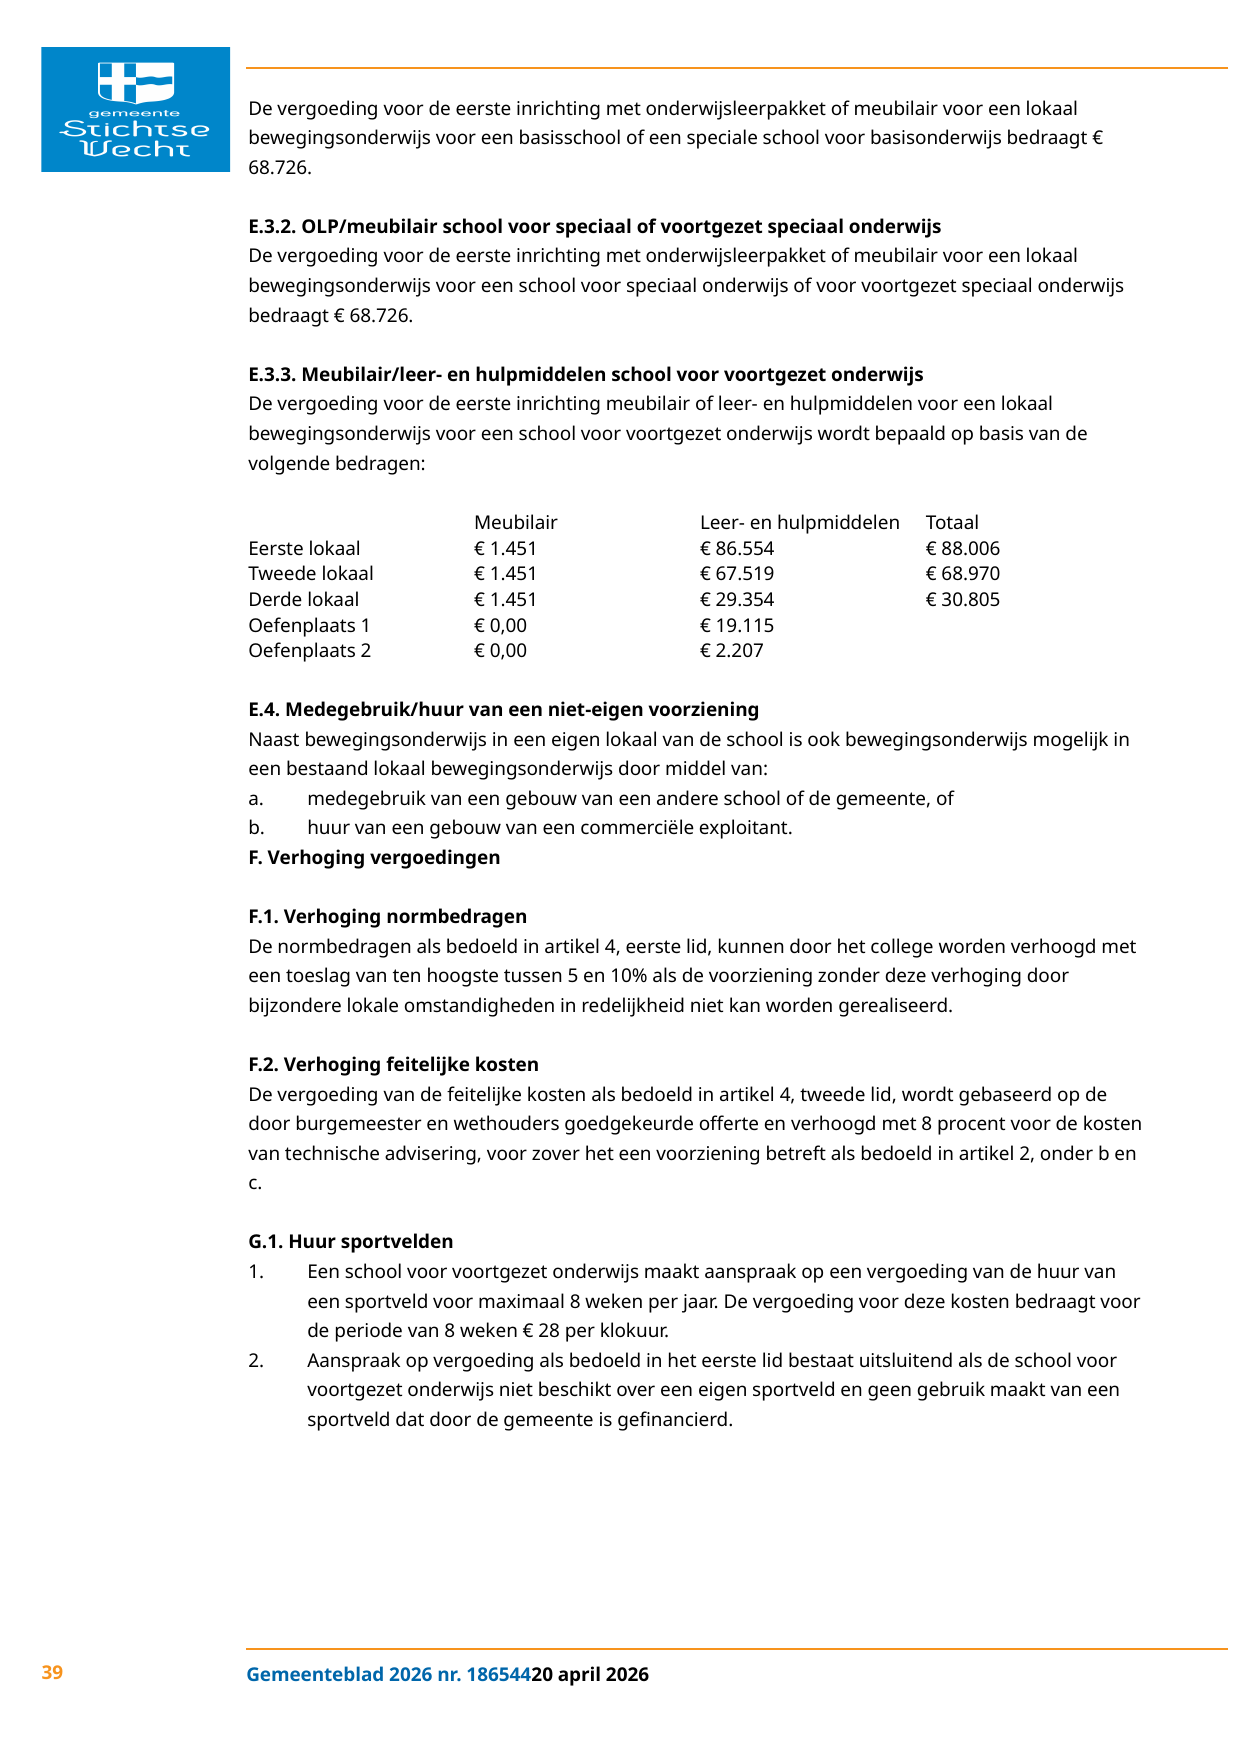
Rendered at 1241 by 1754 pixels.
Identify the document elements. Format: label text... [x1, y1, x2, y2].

text E.3.3. Meubilair/leer- en hulpmiddelen school voor voortgezet onderwijs [248, 361, 1152, 387]
text F.1. Verhoging normbedragen [248, 903, 1152, 929]
picture [99, 63, 135, 101]
table_cell € 1.451 [474, 535, 700, 561]
list medegebruik van een gebouw van een andere school of de gemeente, of [248, 785, 1152, 811]
table_cell € 68.970 [926, 561, 1152, 586]
text De vergoeding voor de eerste inrichting meubilair of leer- en hulpmiddelen voor een lokaal bewegingsonderwijs voor een school voor voortgezet onderwijs wordt bepaald op basis van de volgende bedragen: [248, 391, 1152, 476]
list Aanspraak op vergoeding als bedoeld in het eerste lid bestaat uitsluitend als de school voor voortgezet onderwijs niet beschikt over een eigen sportveld en geen gebruik maakt van een sportveld dat door de gemeente is gefinancierd. [248, 1347, 1152, 1432]
table_cell € 0,00 [474, 638, 700, 663]
table_cell € 1.451 [474, 586, 700, 612]
table_cell € 29.354 [700, 586, 926, 612]
text F.2. Verhoging feitelijke kosten [248, 1051, 1152, 1077]
text E.4. Medegebruik/huur van een niet-eigen voorziening [248, 696, 1152, 722]
text De vergoeding van de feitelijke kosten als bedoeld in artikel 4, tweede lid, wordt gebaseerd op de door burgemeester en wethouders goedgekeurde offerte en verhoogd met 8 procent voor de kosten van technische advisering, voor zover het een voorziening betreft als bedoeld in artikel 2, onder b en c. [248, 1081, 1152, 1195]
table_cell Eerste lokaal [248, 535, 474, 561]
picture [137, 63, 174, 103]
text E.3.2. OLP/meubilair school voor speciaal of voortgezet speciaal onderwijs [248, 213, 1152, 239]
table_cell € 86.554 [700, 535, 926, 561]
list Een school voor voortgezet onderwijs maakt aanspraak op een vergoeding van de huur van een sportveld voor maximaal 8 weken per jaar. De vergoeding voor deze kosten bedraagt voor de periode van 8 weken € 28 per klokuur. [248, 1258, 1152, 1343]
table_header [248, 509, 474, 535]
text De vergoeding voor de eerste inrichting met onderwijsleerpakket of meubilair voor een lokaal bewegingsonderwijs voor een basisschool of een speciale school voor basisonderwijs bedraagt € 68.726. [248, 95, 1152, 180]
table_header Totaal [926, 509, 1152, 535]
table_cell Oefenplaats 2 [248, 638, 474, 663]
table_cell [926, 612, 1152, 638]
text G.1. Huur sportvelden [248, 1229, 1152, 1254]
list huur van een gebouw van een commerciële exploitant. [248, 814, 1152, 840]
table_cell € 19.115 [700, 612, 926, 638]
text Naast bewegingsonderwijs in een eigen lokaal van de school is ook bewegingsonderwijs mogelijk in een bestaand lokaal bewegingsonderwijs door middel van: [248, 726, 1152, 781]
text De normbedragen als bedoeld in artikel 4, eerste lid, kunnen door het college worden verhoogd met een toeslag van ten hoogste tussen 5 en 10% als de voorziening zonder deze verhoging door bijzondere lokale omstandigheden in redelijkheid niet kan worden gerealiseerd. [248, 933, 1152, 1018]
table_cell Oefenplaats 1 [248, 612, 474, 638]
table_header Meubilair [474, 509, 700, 535]
table_cell Tweede lokaal [248, 561, 474, 586]
table_cell € 88.006 [926, 535, 1152, 561]
table_cell € 0,00 [474, 612, 700, 638]
table_header Leer- en hulpmiddelen [700, 509, 926, 535]
table_cell € 30.805 [926, 586, 1152, 612]
table_cell € 67.519 [700, 561, 926, 586]
table_cell € 2.207 [700, 638, 926, 663]
table_cell [926, 638, 1152, 663]
table_cell Derde lokaal [248, 586, 474, 612]
text De vergoeding voor de eerste inrichting met onderwijsleerpakket of meubilair voor een lokaal bewegingsonderwijs voor een school voor speciaal onderwijs of voor voortgezet speciaal onderwijs bedraagt € 68.726. [248, 243, 1152, 328]
text F. Verhoging vergoedingen [248, 844, 1152, 870]
table_cell € 1.451 [474, 561, 700, 586]
